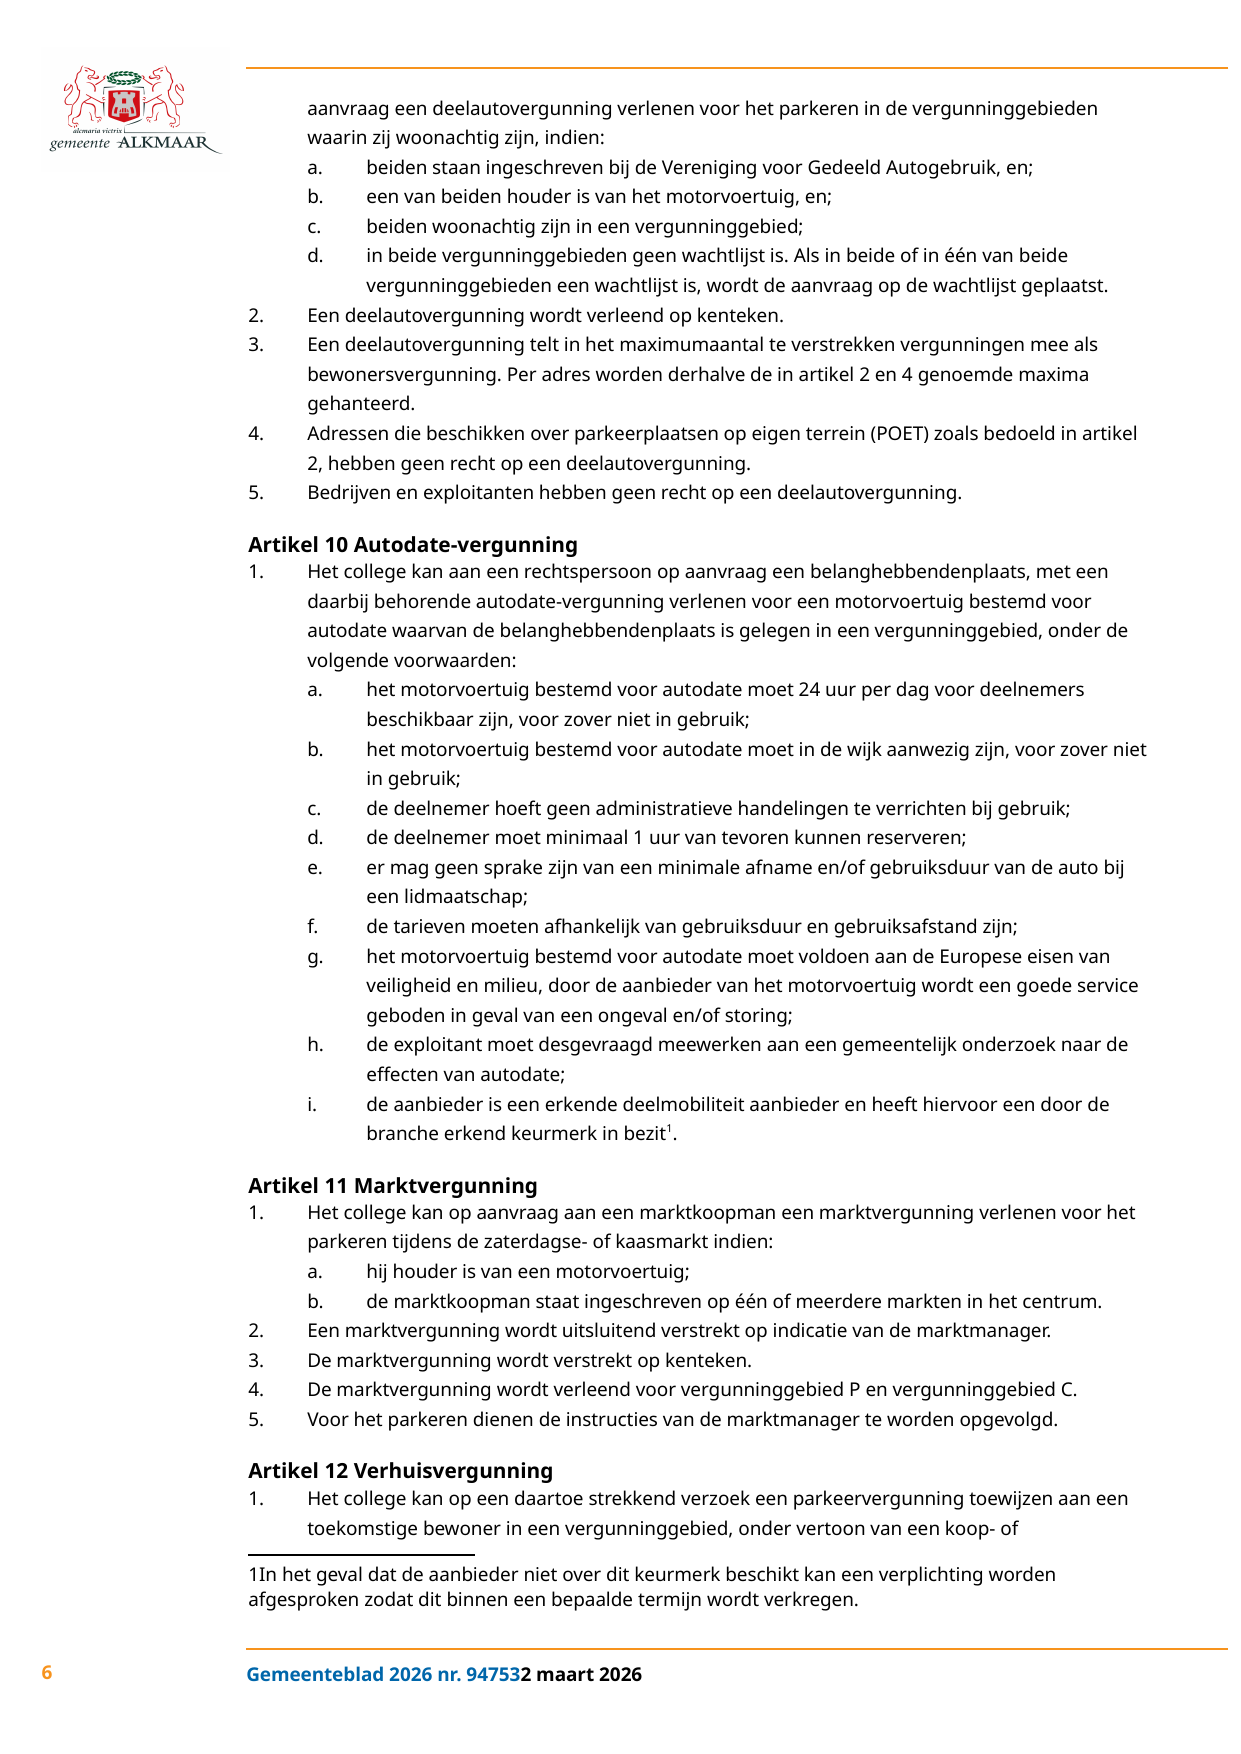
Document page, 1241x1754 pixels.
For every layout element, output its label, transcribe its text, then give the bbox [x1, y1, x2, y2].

list in beide vergunninggebieden geen wachtlijst is. Als in beide of in één van beide vergunninggebieden een wachtlijst is, wordt de aanvraag op de wachtlijst geplaatst. [307, 243, 1152, 298]
list het motorvoertuig bestemd voor autodate moet voldoen aan de Europese eisen van veiligheid en milieu, door de aanbieder van het motorvoertuig wordt een goede service geboden in geval van een ongeval en/of storing; [307, 943, 1152, 1028]
list Het college kan aan een rechtspersoon op aanvraag een belanghebbendenplaats, met een daarbij behorende autodate-vergunning verlenen voor een motorvoertuig bestemd voor autodate waarvan de belanghebbendenplaats is gelegen in een vergunninggebied, onder de volgende voorwaarden: [248, 558, 1152, 673]
list de tarieven moeten afhankelijk van gebruiksduur en gebruiksafstand zijn; [307, 913, 1152, 939]
list Het college kan op een daartoe strekkend verzoek een parkeervergunning toewijzen aan een toekomstige bewoner in een vergunninggebied, onder vertoon van een koop- of [248, 1485, 1152, 1540]
list de marktkoopman staat ingeschreven op één of meerdere markten in het centrum. [307, 1288, 1152, 1314]
list beiden staan ingeschreven bij de Vereniging voor Gedeeld Autogebruik, en; [307, 154, 1152, 180]
list De marktvergunning wordt verstrekt op kenteken. [248, 1347, 1152, 1373]
list De marktvergunning wordt verleend voor vergunninggebied P en vergunninggebied C. [248, 1377, 1152, 1402]
text Artikel 10 Autodate-vergunning [248, 530, 1152, 558]
list Het college kan op aanvraag aan een marktkoopman een marktvergunning verlenen voor het parkeren tijdens de zaterdagse- of kaasmarkt indien: [248, 1199, 1152, 1254]
list In het geval dat de aanbieder niet over dit keurmerk beschikt kan een verplichting worden afgesproken zodat dit binnen een bepaalde termijn wordt verkregen. [248, 1561, 1152, 1612]
list beiden woonachtig zijn in een vergunninggebied; [307, 213, 1152, 239]
list Een deelautovergunning telt in het maximumaantal te verstrekken vergunningen mee als bewonersvergunning. Per adres worden derhalve de in artikel 2 en 4 genoemde maxima gehanteerd. [248, 331, 1152, 416]
list het motorvoertuig bestemd voor autodate moet in de wijk aanwezig zijn, voor zover niet in gebruik; [307, 736, 1152, 791]
list de aanbieder is een erkende deelmobiliteit aanbieder en heeft hiervoor een door de branche erkend keurmerk in bezit. [307, 1091, 1152, 1146]
text Artikel 12 Verhuisvergunning [248, 1457, 1152, 1485]
picture [41, 47, 231, 172]
list aanvraag een deelautovergunning verlenen voor het parkeren in de vergunninggebieden waarin zij woonachtig zijn, indien: [248, 95, 1152, 150]
list een van beiden houder is van het motorvoertuig, en; [307, 183, 1152, 209]
list de deelnemer hoeft geen administratieve handelingen te verrichten bij gebruik; [307, 795, 1152, 821]
list hij houder is van een motorvoertuig; [307, 1258, 1152, 1284]
list Voor het parkeren dienen de instructies van de marktmanager te worden opgevolgd. [248, 1406, 1152, 1432]
list Adressen die beschikken over parkeerplaatsen op eigen terrein (POET) zoals bedoeld in artikel 2, hebben geen recht op een deelautovergunning. [248, 420, 1152, 476]
list het motorvoertuig bestemd voor autodate moet 24 uur per dag voor deelnemers beschikbaar zijn, voor zover niet in gebruik; [307, 677, 1152, 732]
list Een deelautovergunning wordt verleend op kenteken. [248, 302, 1152, 328]
list Een marktvergunning wordt uitsluitend verstrekt op indicatie van de marktmanager. [248, 1317, 1152, 1343]
list Bedrijven en exploitanten hebben geen recht op een deelautovergunning. [248, 479, 1152, 505]
list de exploitant moet desgevraagd meewerken aan een gemeentelijk onderzoek naar de effecten van autodate; [307, 1032, 1152, 1087]
list er mag geen sprake zijn van een minimale afname en/of gebruiksduur van de auto bij een lidmaatschap; [307, 854, 1152, 909]
text Artikel 11 Marktvergunning [248, 1171, 1152, 1199]
list de deelnemer moet minimaal 1 uur van tevoren kunnen reserveren; [307, 824, 1152, 850]
